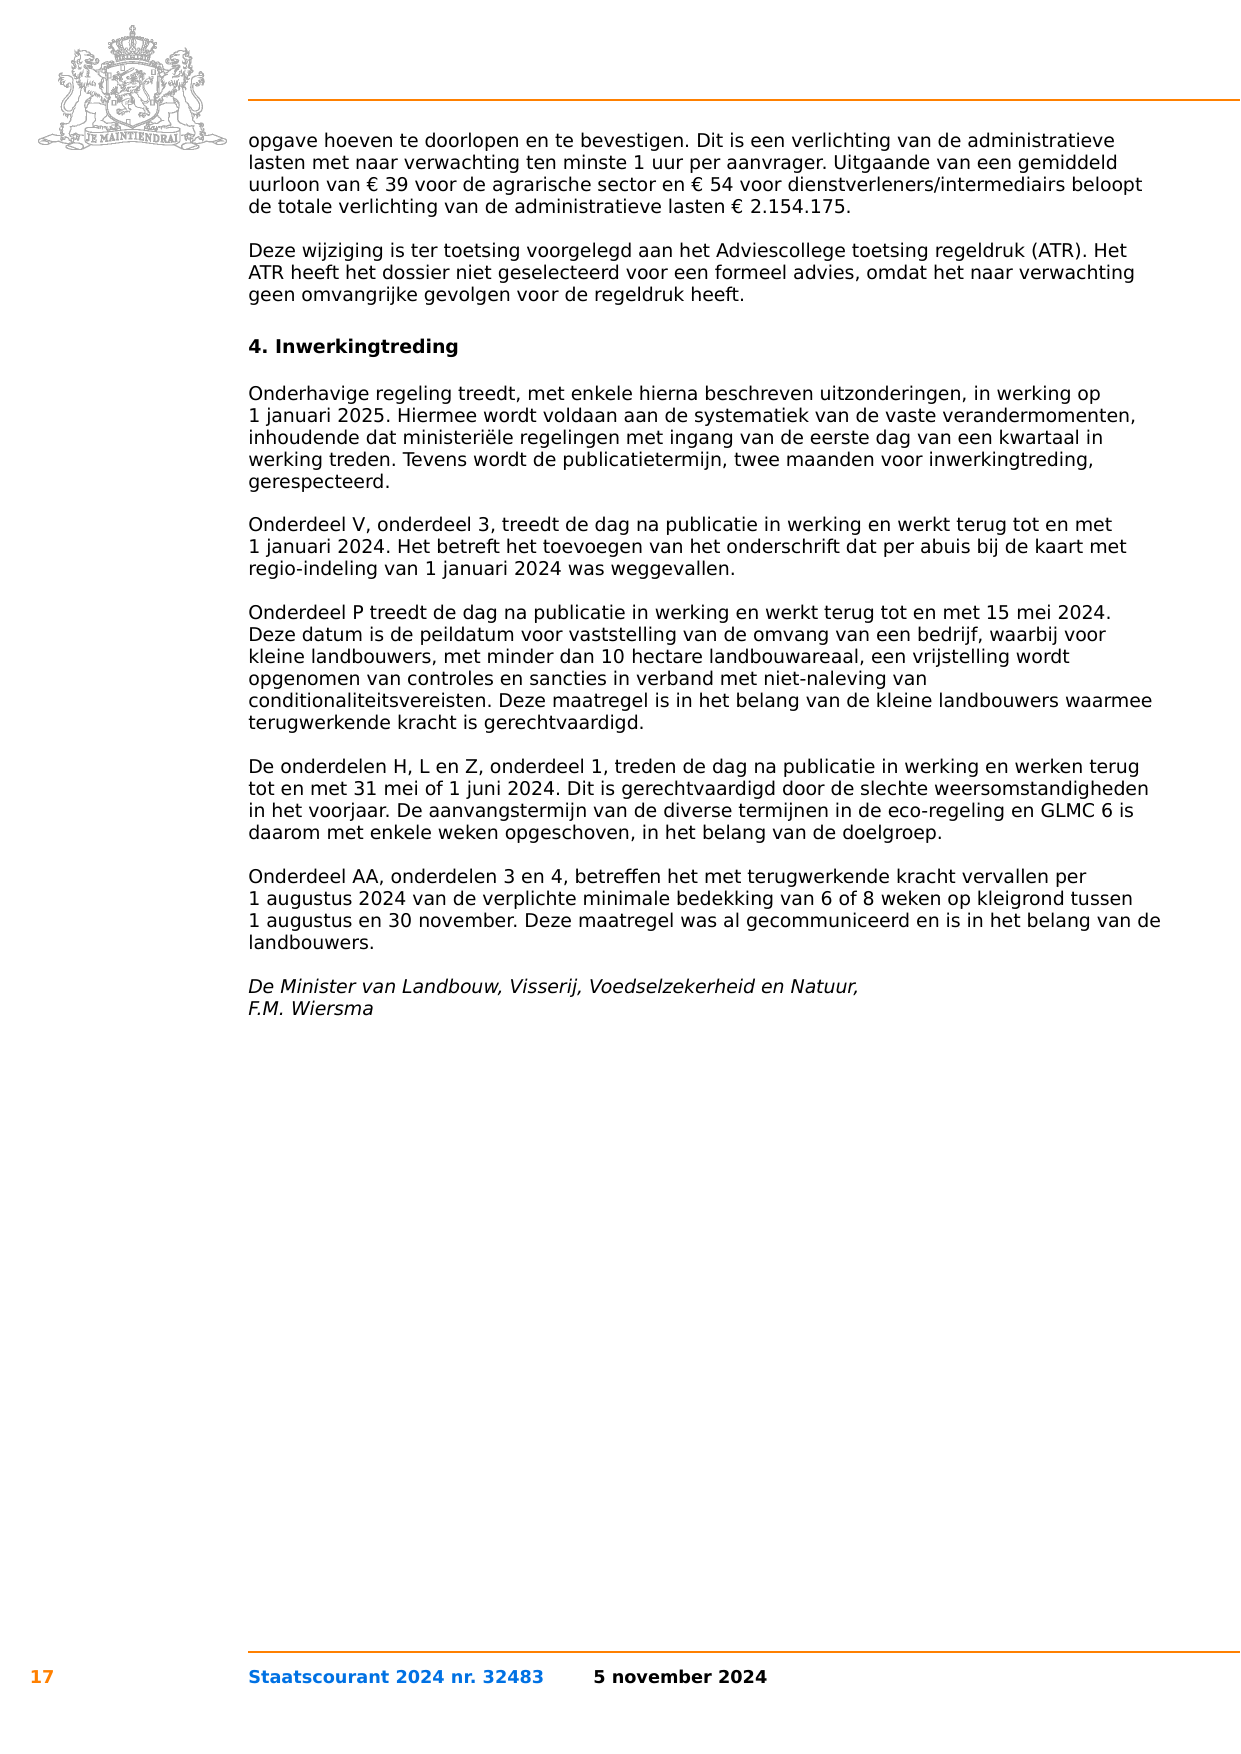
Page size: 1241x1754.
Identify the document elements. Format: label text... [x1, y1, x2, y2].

text opgave hoeven te doorlopen en te bevestigen. Dit is een verlichting van de administratieve lasten met naar verwachting ten minste 1 uur per aanvrager. Uitgaande van een gemiddeld uurloon van € 39 voor de agrarische sector en € 54 voor dienstverleners/intermediairs beloopt de totale verlichting van de administratieve lasten € 2.154.175. [248, 130, 1163, 218]
subtitle 4. Inwerkingtreding [248, 336, 1163, 358]
text Onderdeel P treedt de dag na publicatie in werking en werkt terug tot en met 15 mei 2024. Deze datum is de peildatum voor vaststelling van de omvang van een bedrijf, waarbij voor kleine landbouwers, met minder dan 10 hectare landbouwareaal, een vrijstelling wordt opgenomen van controles en sancties in verband met niet-naleving van conditionaliteitsvereisten. Deze maatregel is in het belang van de kleine landbouwers waarmee terugwerkende kracht is gerechtvaardigd. [248, 602, 1163, 734]
text De Minister van Landbouw, Visserij, Voedselzekerheid en Natuur, F.M. Wiersma [248, 976, 1163, 1019]
text Onderdeel AA, onderdelen 3 en 4, betreffen het met terugwerkende kracht vervallen per 1 augustus 2024 van de verplichte minimale bedekking van 6 of 8 weken op kleigrond tussen 1 augustus en 30 november. Deze maatregel was al gecommuniceerd en is in het belang van de landbouwers. [248, 866, 1163, 954]
text Deze wijziging is ter toetsing voorgelegd aan het Adviescollege toetsing regeldruk (ATR). Het ATR heeft het dossier niet geselecteerd voor een formeel advies, omdat het naar verwachting geen omvangrijke gevolgen voor de regeldruk heeft. [248, 240, 1163, 306]
picture [38, 25, 227, 150]
text De onderdelen H, L en Z, onderdeel 1, treden de dag na publicatie in werking en werken terug tot en met 31 mei of 1 juni 2024. Dit is gerechtvaardigd door de slechte weersomstandigheden in het voorjaar. De aanvangstermijn van de diverse termijnen in de eco-regeling en GLMC 6 is daarom met enkele weken opgeschoven, in het belang van de doelgroep. [248, 756, 1163, 844]
text Onderdeel V, onderdeel 3, treedt de dag na publicatie in werking en werkt terug tot en met 1 januari 2024. Het betreft het toevoegen van het onderschrift dat per abuis bij de kaart met regio-indeling van 1 januari 2024 was weggevallen. [248, 514, 1163, 580]
text Onderhavige regeling treedt, met enkele hierna beschreven uitzonderingen, in werking op 1 januari 2025. Hiermee wordt voldaan aan de systematiek van de vaste verandermomenten, inhoudende dat ministeriële regelingen met ingang van de eerste dag van een kwartaal in werking treden. Tevens wordt de publicatietermijn, twee maanden voor inwerkingtreding, gerespecteerd. [248, 383, 1163, 492]
